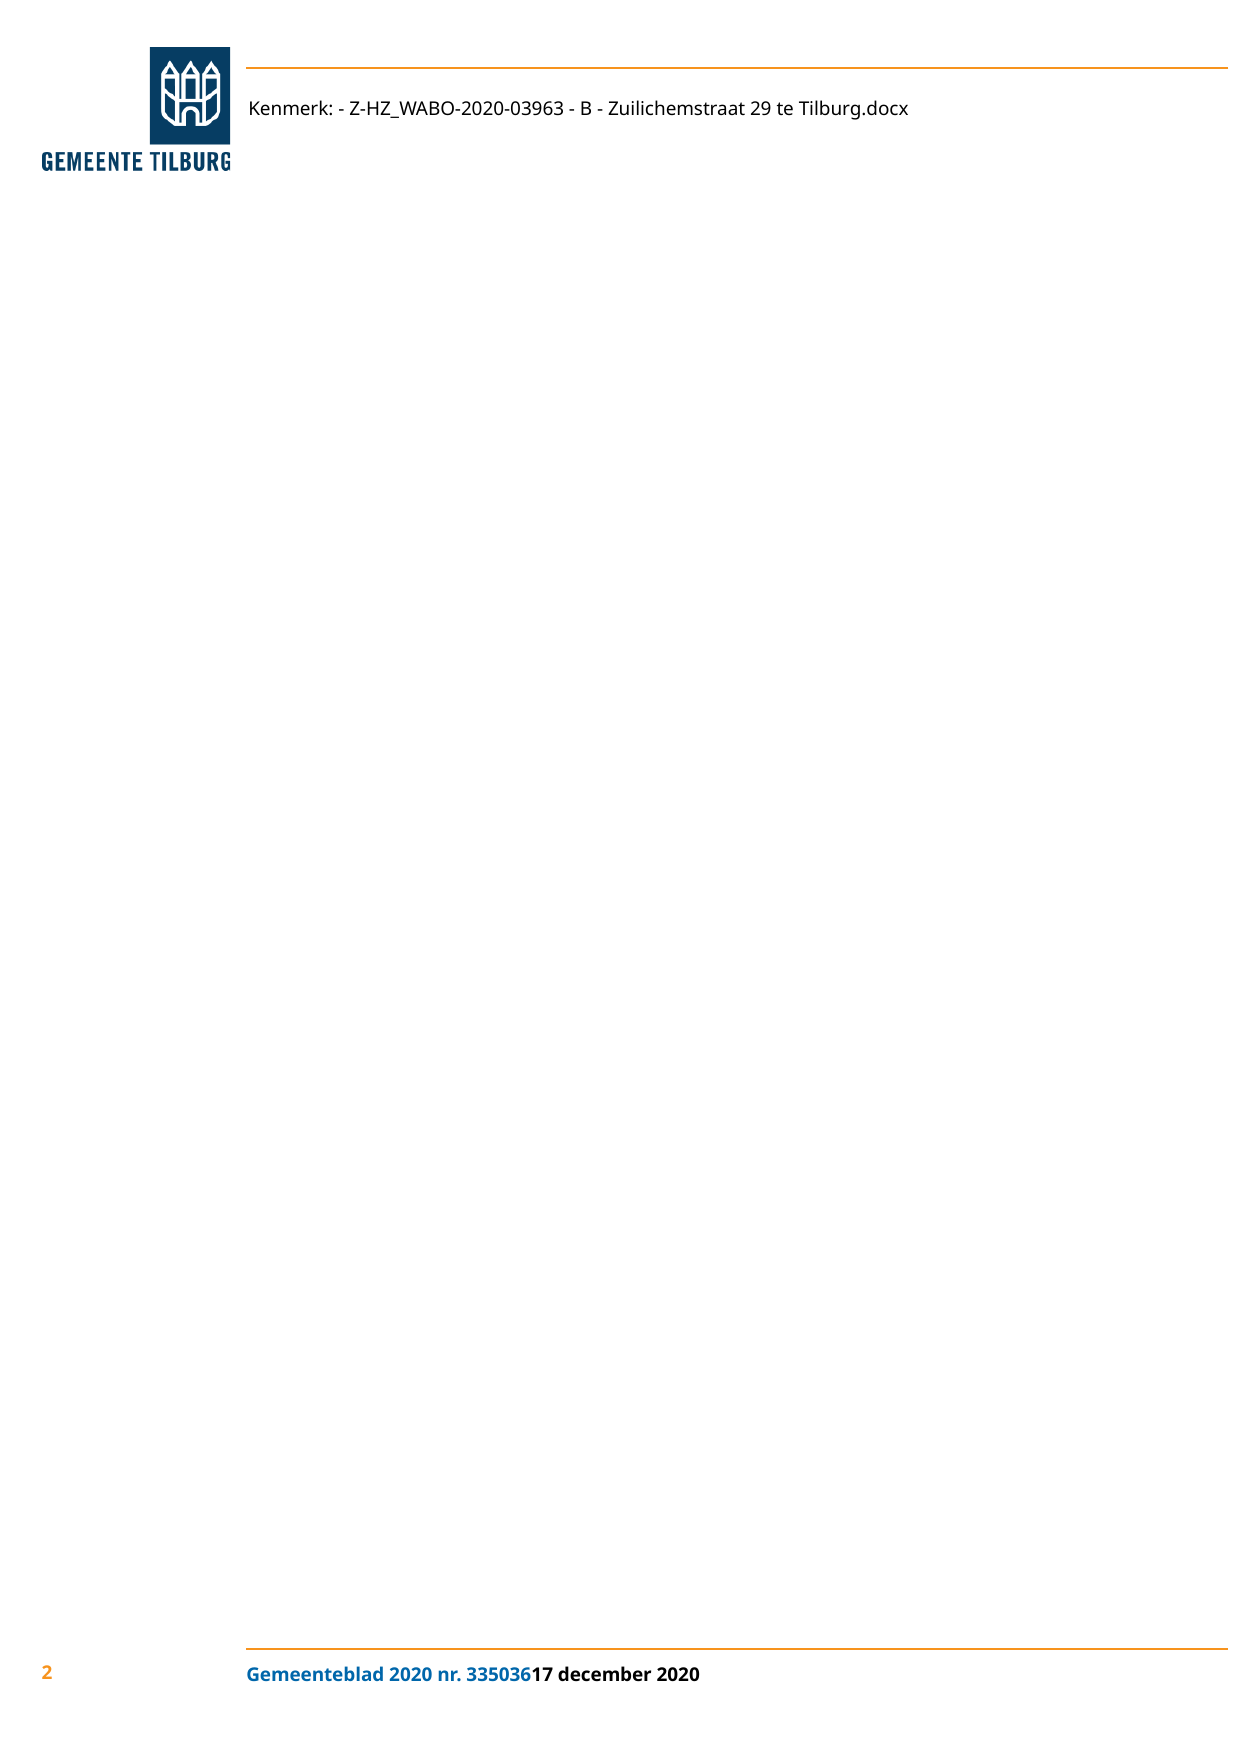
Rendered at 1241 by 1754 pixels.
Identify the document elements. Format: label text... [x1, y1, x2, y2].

picture [41, 47, 231, 172]
text Kenmerk: - Z-HZ_WABO-2020-03963 - B - Zuilichemstraat 29 te Tilburg.docx [248, 95, 1152, 121]
